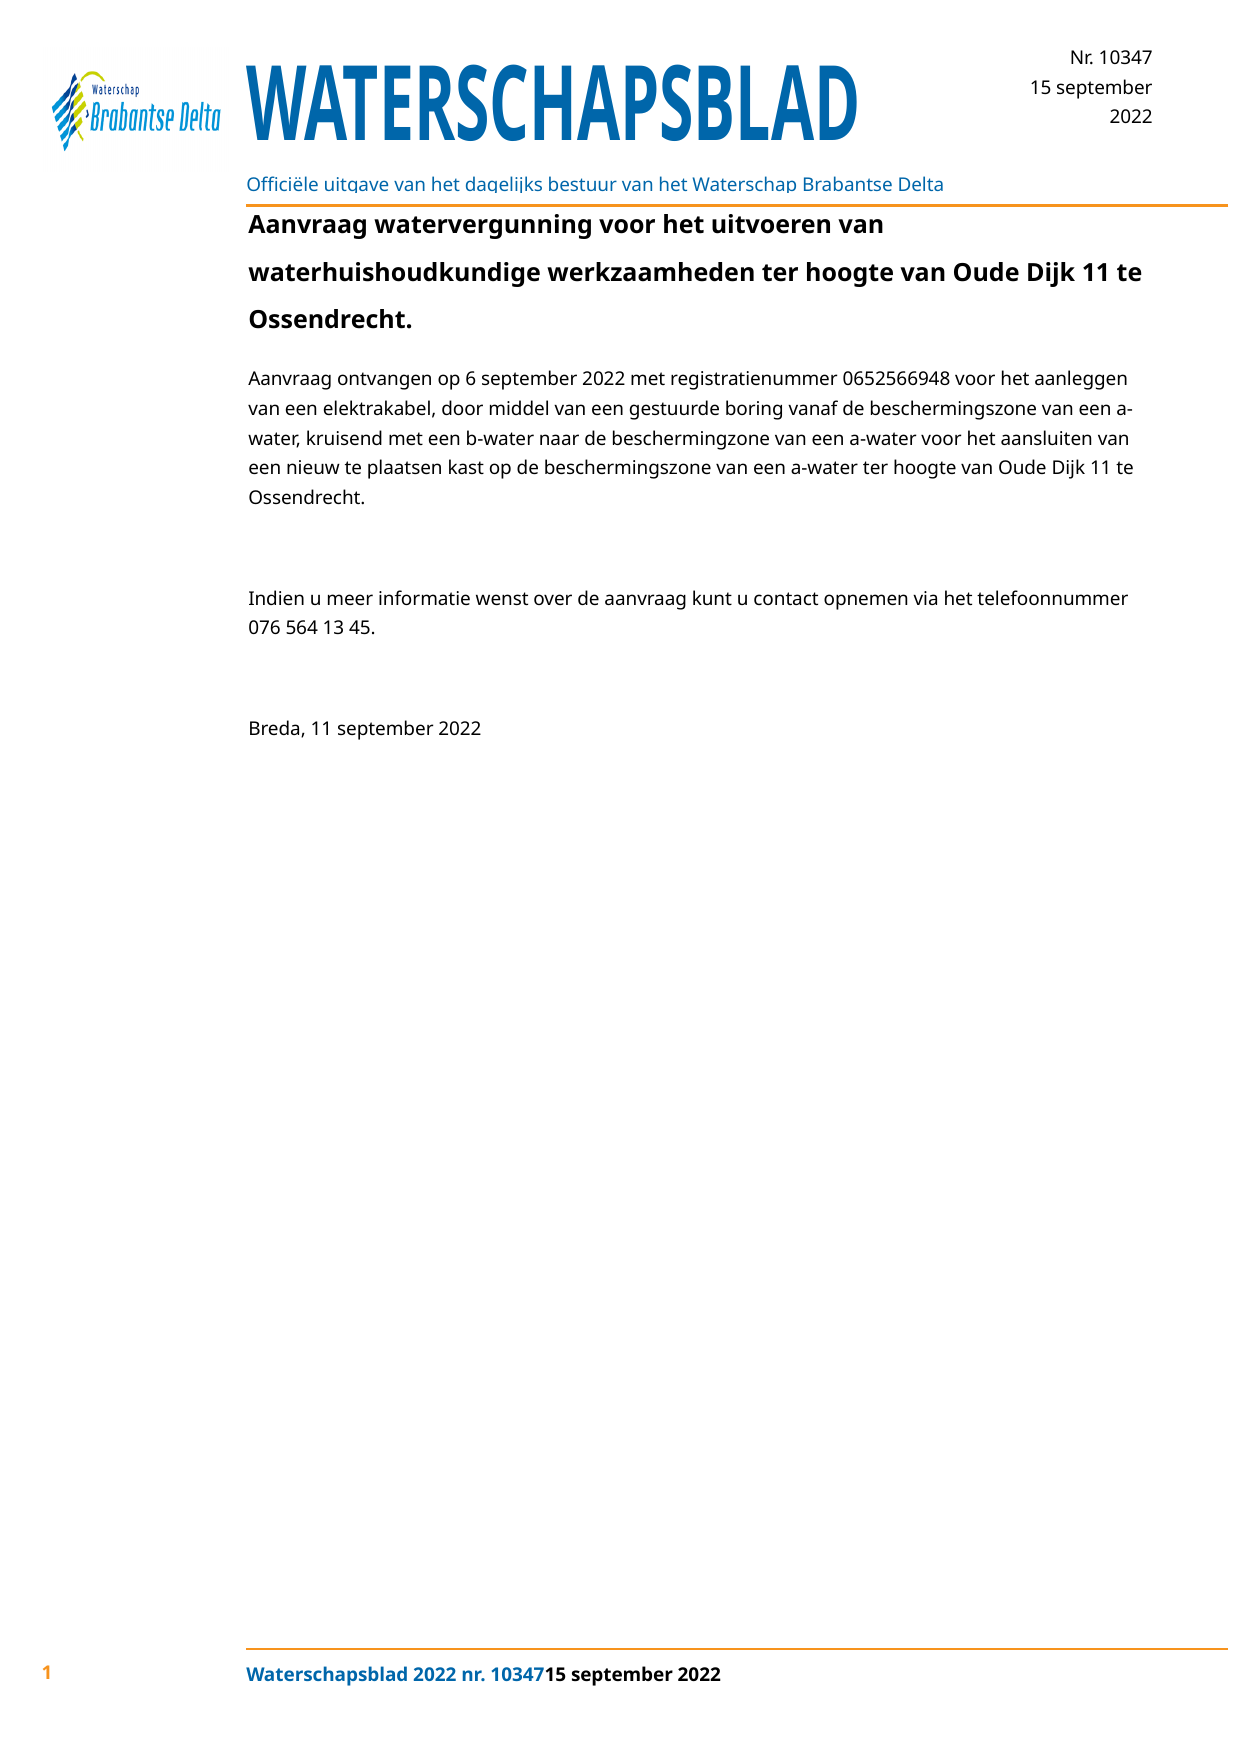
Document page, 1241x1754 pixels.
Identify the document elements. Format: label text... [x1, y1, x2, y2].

text Aanvraag watervergunning voor het uitvoeren van waterhuishoudkundige werkzaamheden ter hoogte van Oude Dijk 11 te Ossendrecht. [248, 207, 1152, 336]
text Breda, 11 september 2022 [248, 715, 1152, 741]
text Indien u meer informatie wenst over de aanvraag kunt u contact opnemen via het telefoonnummer 076 564 13 45. [248, 585, 1152, 640]
text Aanvraag ontvangen op 6 september 2022 met registratienummer 0652566948 voor het aanleggen van een elektrakabel, door middel van een gestuurde boring vanaf de beschermingszone van een a-water, kruisend met een b-water naar de beschermingzone van een a-water voor het aansluiten van een nieuw te plaatsen kast op de beschermingszone van een a-water ter hoogte van Oude Dijk 11 te Ossendrecht. [248, 366, 1152, 509]
picture [41, 47, 231, 172]
